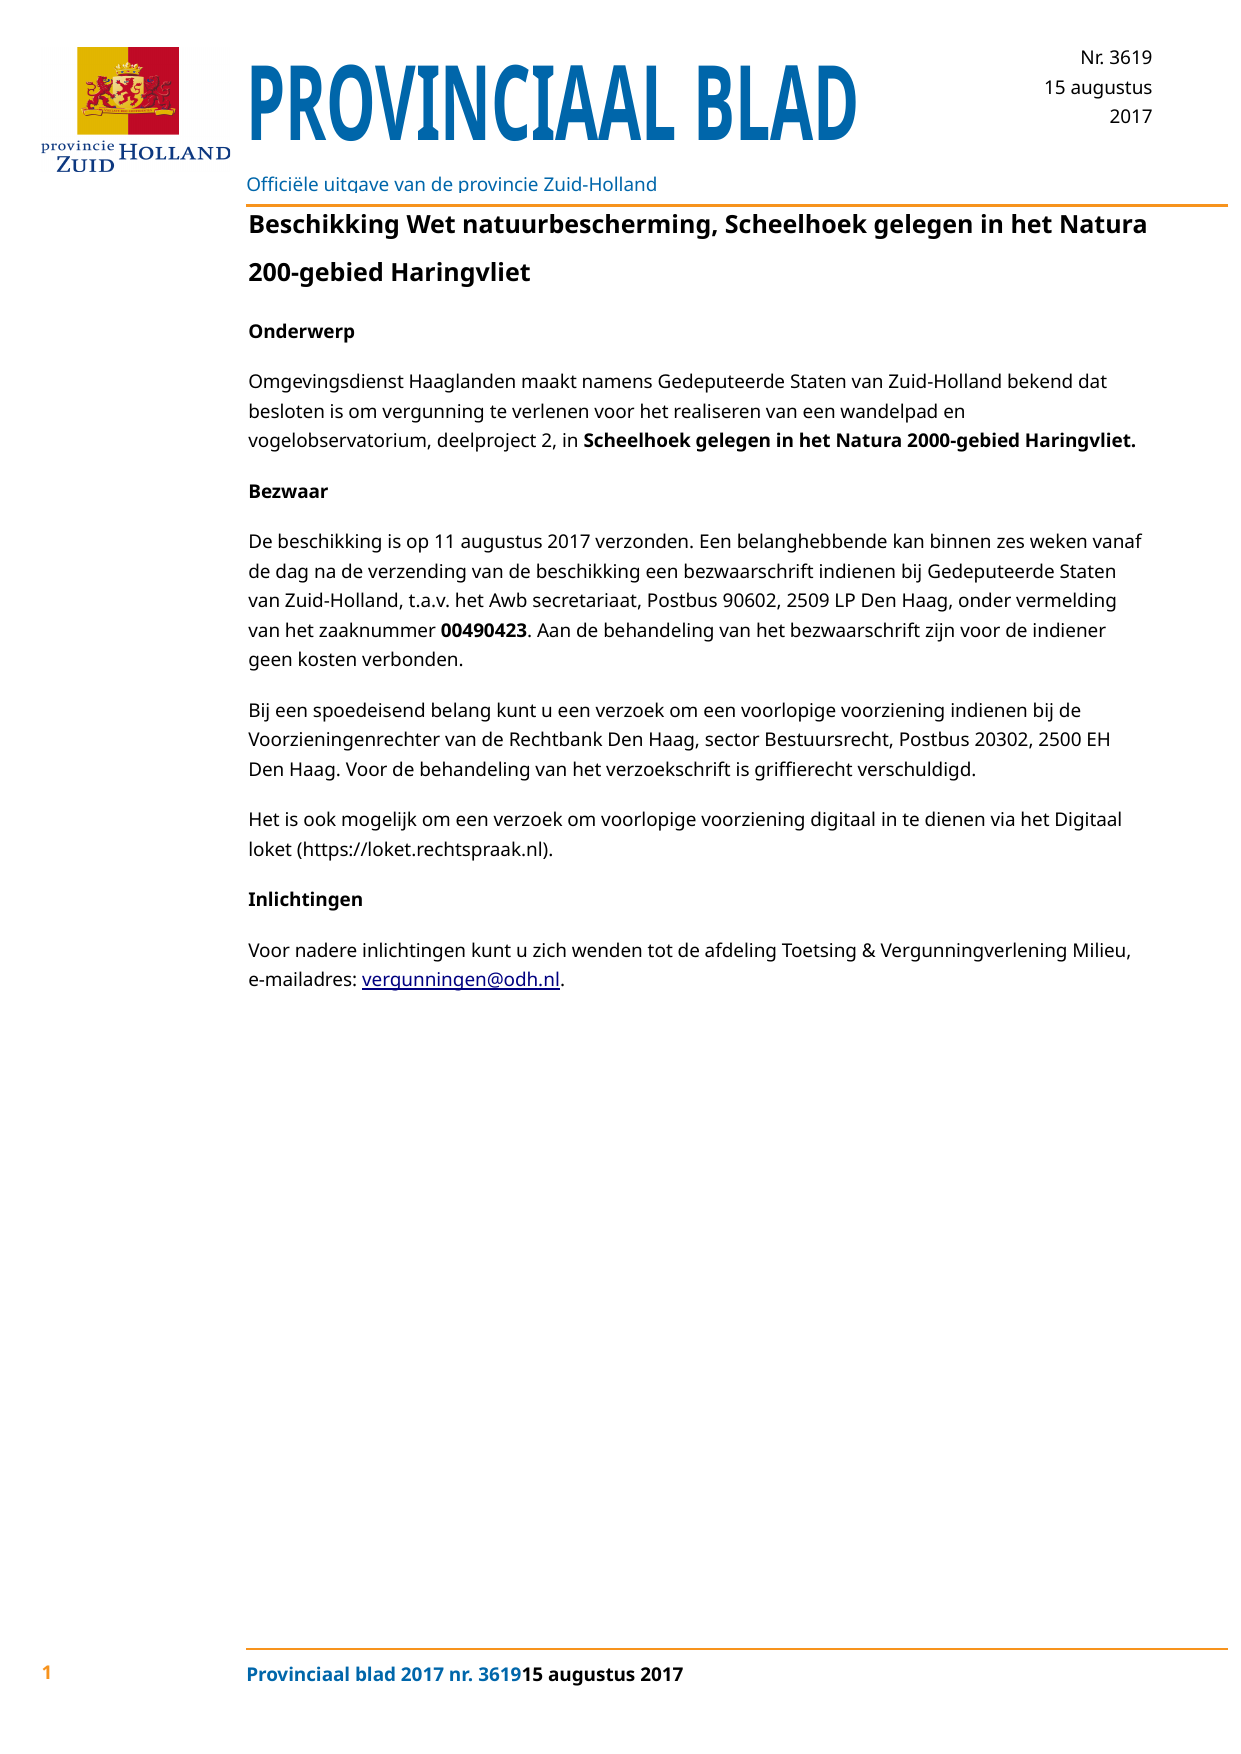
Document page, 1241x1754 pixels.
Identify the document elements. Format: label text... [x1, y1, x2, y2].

picture [41, 47, 231, 172]
text Voor nadere inlichtingen kunt u zich wenden tot de afdeling Toetsing & Vergunningverlening Milieu, e-mailadres: vergunningen@odh.nl. [248, 937, 1152, 992]
text Het is ook mogelijk om een verzoek om voorlopige voorziening digitaal in te dienen via het Digitaal loket (https://loket.rechtspraak.nl). [248, 807, 1152, 862]
text Bij een spoedeisend belang kunt u een verzoek om een voorlopige voorziening indienen bij de Voorzieningenrechter van de Rechtbank Den Haag, sector Bestuursrecht, Postbus 20302, 2500 EH Den Haag. Voor de behandeling van het verzoekschrift is griffierecht verschuldigd. [248, 697, 1152, 782]
text Omgevingsdienst Haaglanden maakt namens Gedeputeerde Staten van Zuid-Holland bekend dat besloten is om vergunning te verlenen voor het realiseren van een wandelpad en vogelobservatorium, deelproject 2, in Scheelhoek gelegen in het Natura 2000-gebied Haringvliet. [248, 368, 1152, 453]
text Inlichtingen [248, 887, 1152, 912]
text Onderwerp [248, 318, 1152, 344]
text Bezwaar [248, 478, 1152, 504]
text De beschikking is op 11 augustus 2017 verzonden. Een belanghebbende kan binnen zes weken vanaf de dag na de verzending van de beschikking een bezwaarschrift indienen bij Gedeputeerde Staten van Zuid-Holland, t.a.v. het Awb secretariaat, Postbus 90602, 2509 LP Den Haag, onder vermelding van het zaaknummer 00490423. Aan de behandeling van het bezwaarschrift zijn voor de indiener geen kosten verbonden. [248, 528, 1152, 672]
text Beschikking Wet natuurbescherming, Scheelhoek gelegen in het Natura 200-gebied Haringvliet [248, 207, 1152, 288]
